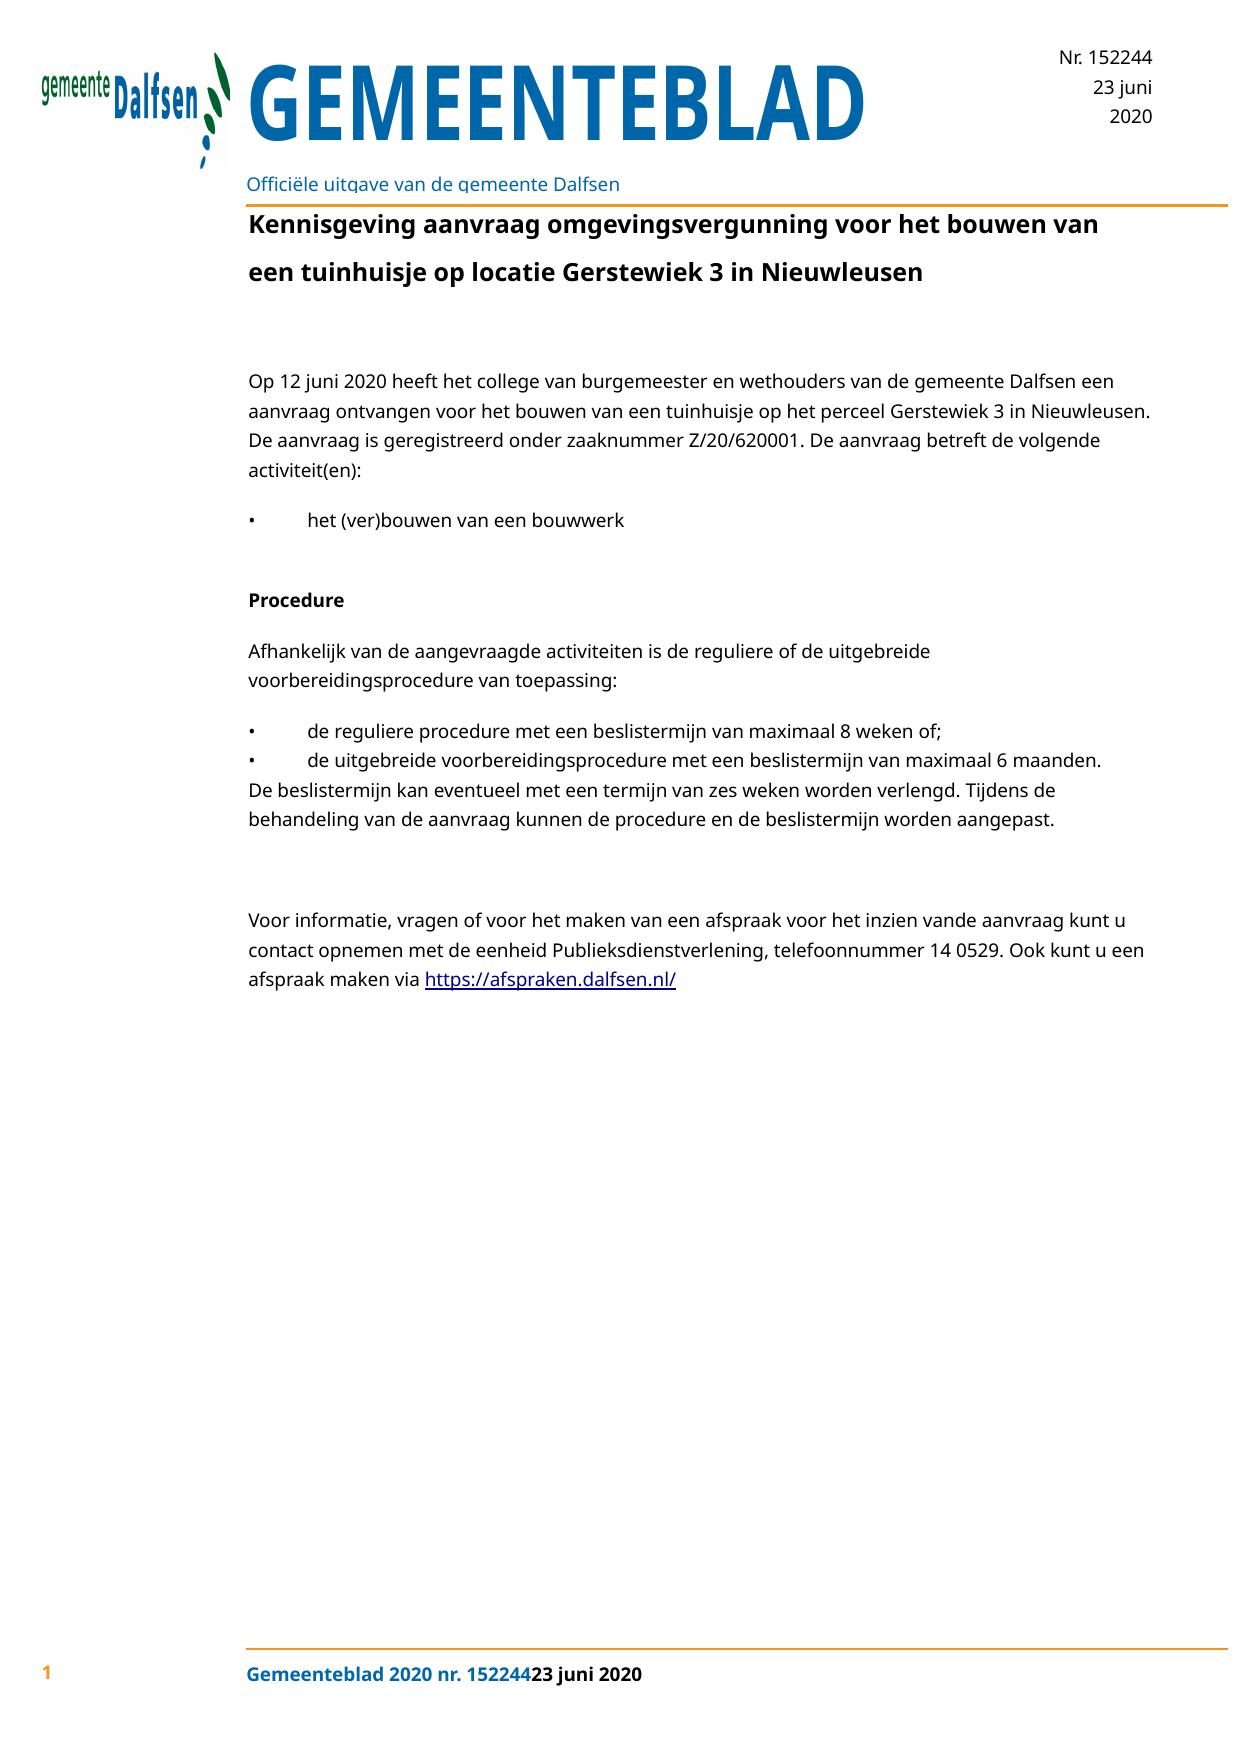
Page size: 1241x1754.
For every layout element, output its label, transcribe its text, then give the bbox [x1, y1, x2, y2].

list de uitgebreide voorbereidingsprocedure met een beslistermijn van maximaal 6 maanden. [248, 747, 1152, 773]
list het (ver)bouwen van een bouwwerk [248, 507, 1152, 533]
text Voor informatie, vragen of voor het maken van een afspraak voor het inzien vande aanvraag kunt u contact opnemen met de eenheid Publieksdienstverlening, telefoonnummer 14 0529. Ook kunt u een afspraak maken via https://afspraken.dalfsen.nl/ [248, 907, 1152, 992]
text De beslistermijn kan eventueel met een termijn van zes weken worden verlengd. Tijdens de behandeling van de aanvraag kunnen de procedure en de beslistermijn worden aangepast. [248, 777, 1152, 832]
text Kennisgeving aanvraag omgevingsvergunning voor het bouwen van een tuinhuisje op locatie Gerstewiek 3 in Nieuwleusen [248, 207, 1152, 288]
text Op 12 juni 2020 heeft het college van burgemeester en wethouders van de gemeente Dalfsen een aanvraag ontvangen voor het bouwen van een tuinhuisje op het perceel Gerstewiek 3 in Nieuwleusen. De aanvraag is geregistreerd onder zaaknummer Z/20/620001. De aanvraag betreft de volgende activiteit(en): [248, 368, 1152, 483]
picture [41, 47, 231, 172]
text Afhankelijk van de aangevraagde activiteiten is de reguliere of de uitgebreide voorbereidingsprocedure van toepassing: [248, 638, 1152, 693]
text Procedure [248, 587, 1152, 613]
list de reguliere procedure met een beslistermijn van maximaal 8 weken of; [248, 718, 1152, 744]
